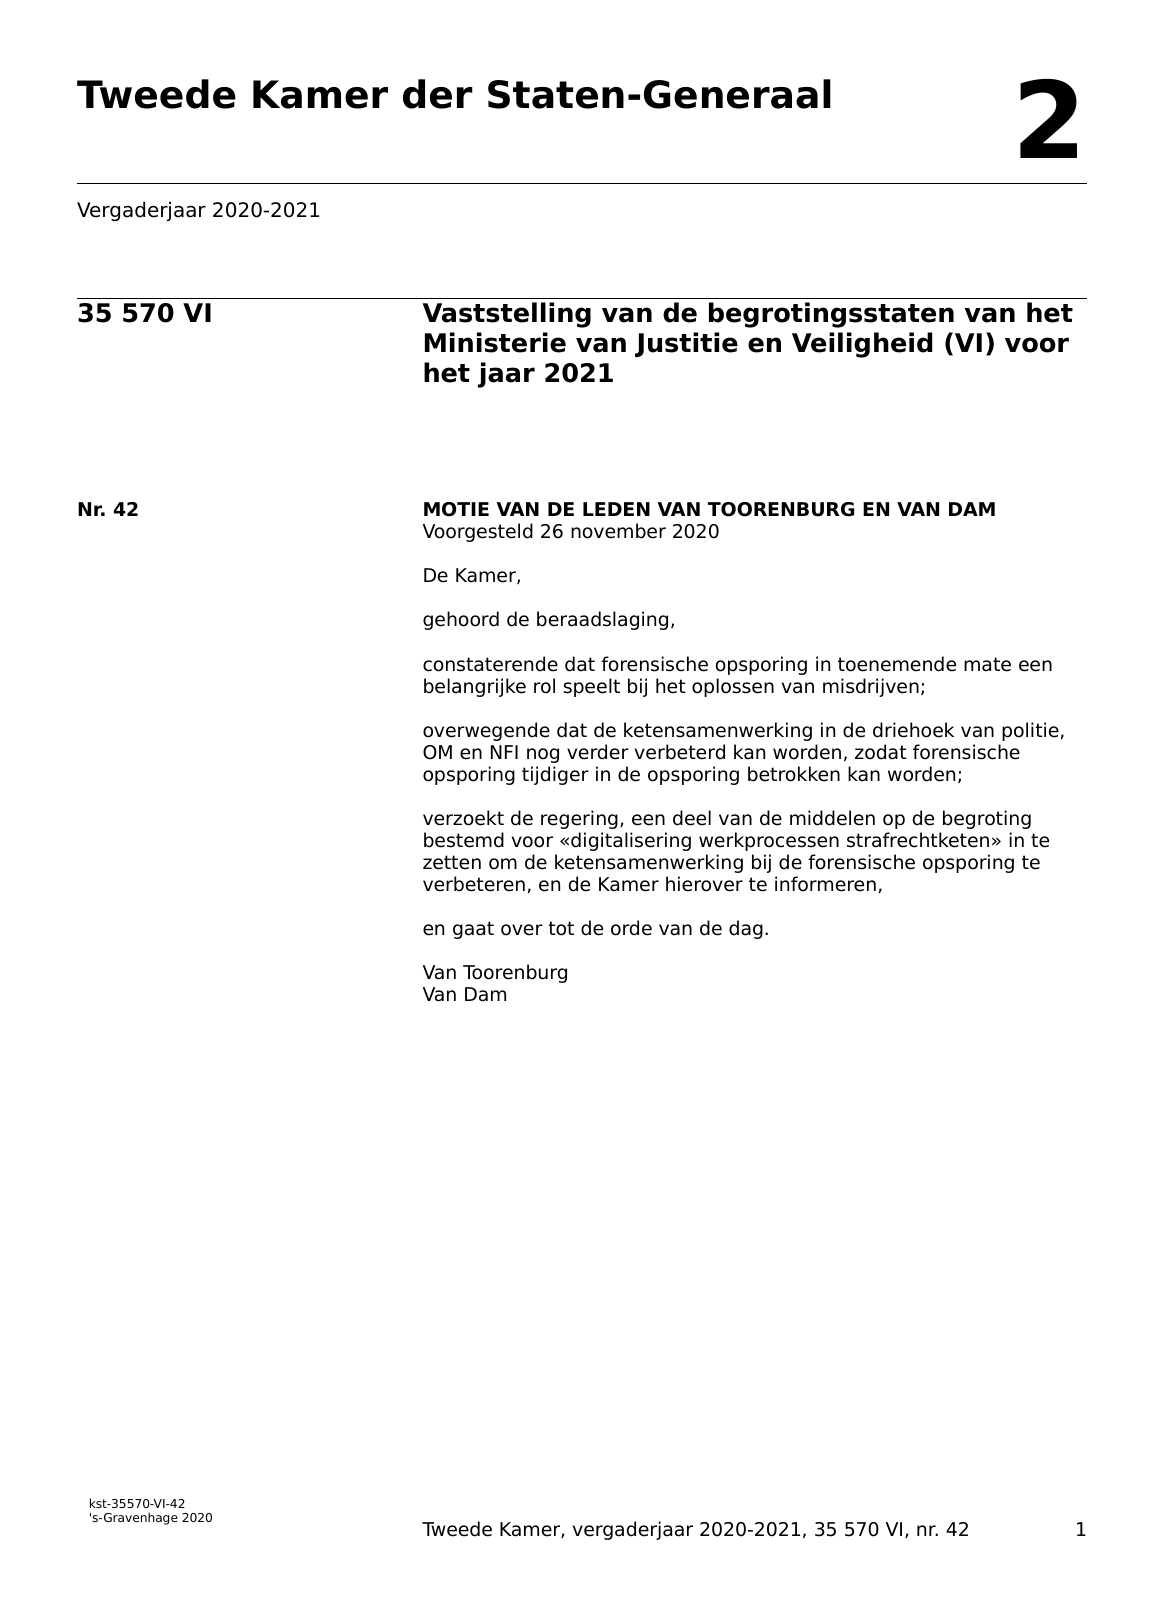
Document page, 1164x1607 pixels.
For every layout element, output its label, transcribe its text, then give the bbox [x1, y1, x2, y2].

text overwegende dat de ketensamenwerking in de driehoek van politie, OM en NFI nog verder verbeterd kan worden, zodat forensische opsporing tijdiger in de opsporing betrokken kan worden; [422, 720, 1087, 786]
text kst-35570-VI-42 [88, 1497, 323, 1511]
text De Kamer, [422, 565, 1087, 587]
text 's-Gravenhage 2020 [88, 1511, 323, 1525]
text Van Dam [422, 984, 1087, 1006]
text verzoekt de regering, een deel van de middelen op de begroting bestemd voor «digitalisering werkprocessen strafrechtketen» in te zetten om de ketensamenwerking bij de forensische opsporing te verbeteren, en de Kamer hierover te informeren, [422, 808, 1087, 896]
table_header Tweede Kamer der Staten-Generaal [77, 59, 886, 183]
subtitle Nr. 42 MOTIE VAN DE LEDEN VAN TOORENBURG EN VAN DAM [77, 499, 1087, 521]
text Voorgesteld 26 november 2020 [422, 521, 1087, 543]
subtitle 35 570 VI Vaststelling van de begrotingsstaten van het Ministerie van Justitie en Veiligheid (VI) voor het jaar 2021 [77, 299, 1087, 388]
table_cell Vergaderjaar 2020-2021 [77, 184, 1087, 298]
text Van Toorenburg [422, 962, 1087, 984]
text gehoord de beraadslaging, [422, 609, 1087, 631]
text constaterende dat forensische opsporing in toenemende mate een belangrijke rol speelt bij het oplossen van misdrijven; [422, 653, 1087, 697]
table_header 2 [886, 59, 1087, 183]
text en gaat over tot de orde van de dag. [422, 918, 1087, 940]
